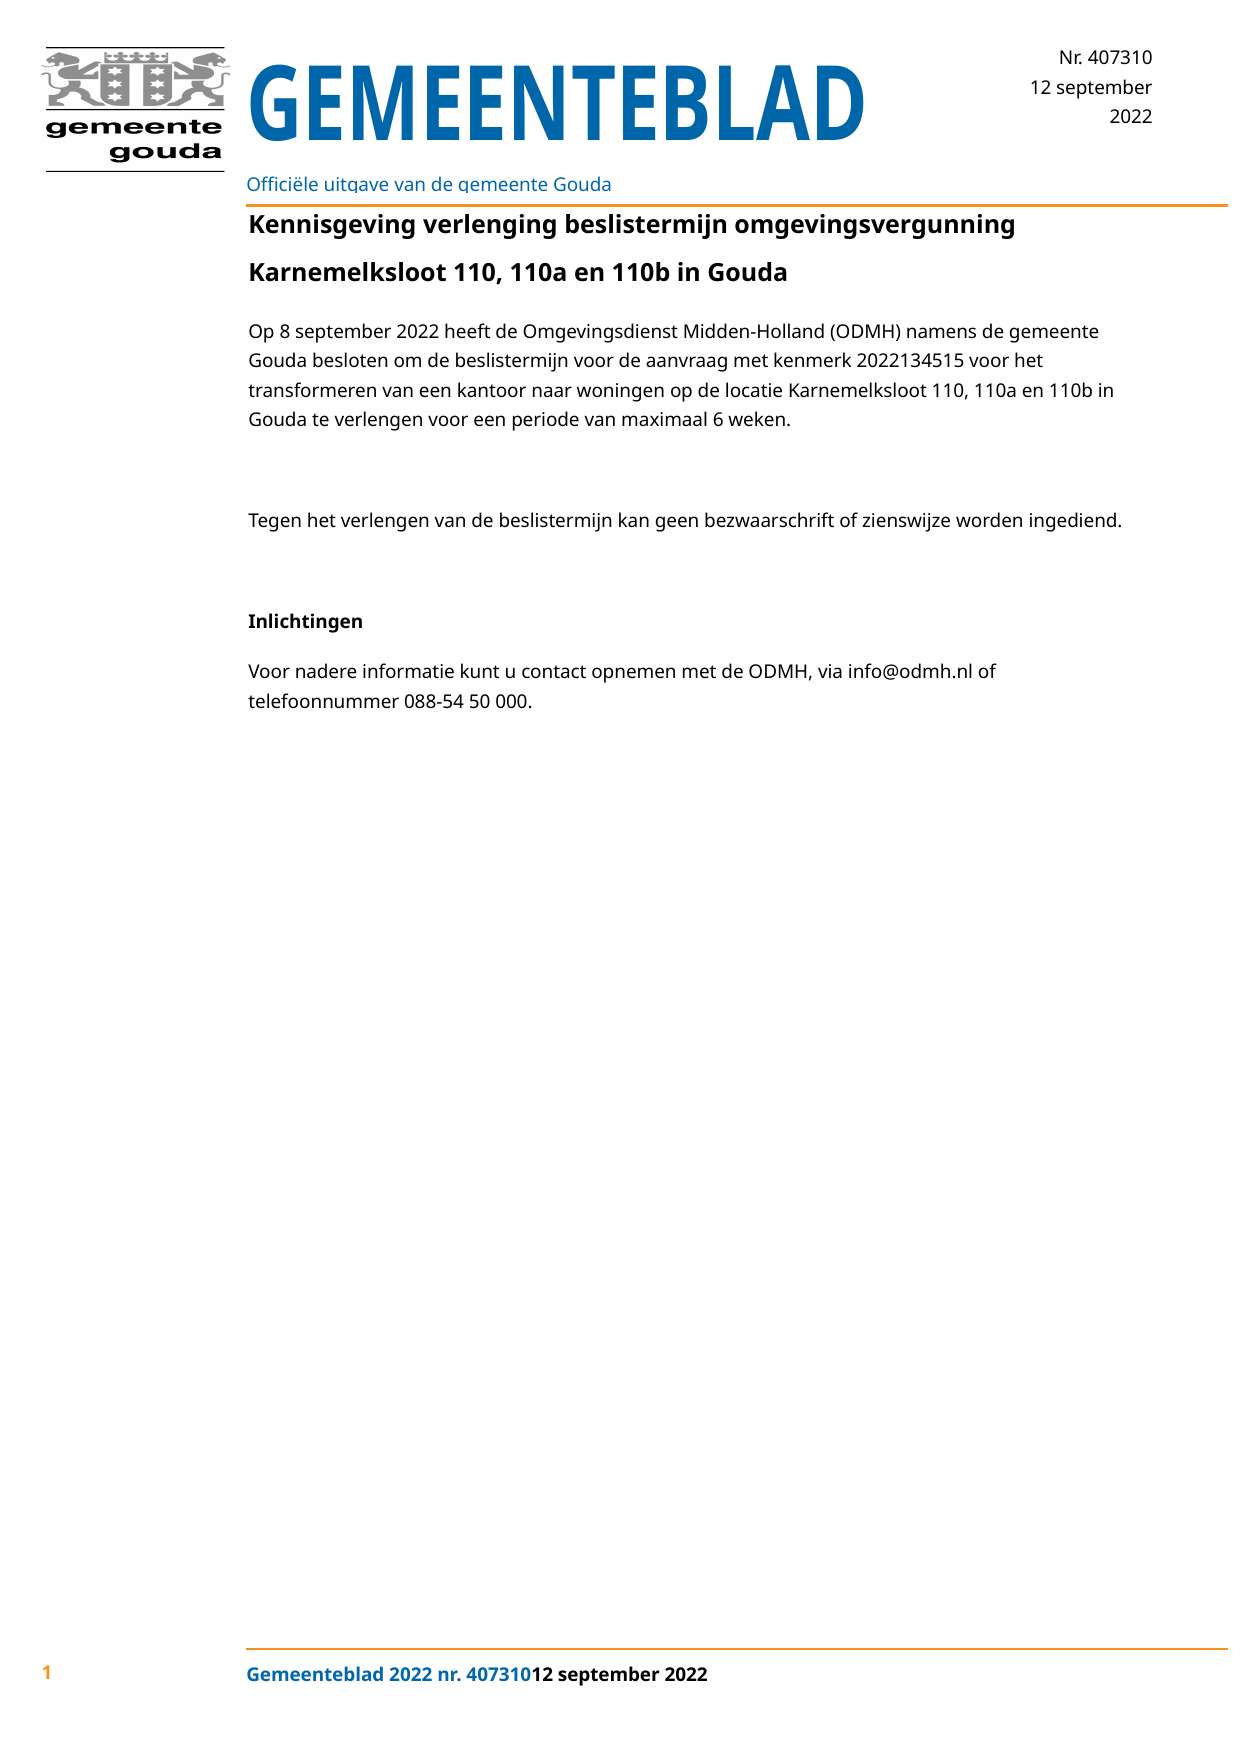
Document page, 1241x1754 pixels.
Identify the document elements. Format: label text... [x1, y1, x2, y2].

picture [41, 47, 231, 172]
text Op 8 september 2022 heeft de Omgevingsdienst Midden-Holland (ODMH) namens de gemeente Gouda besloten om de beslistermijn voor de aanvraag met kenmerk 2022134515 voor het transformeren van een kantoor naar woningen op de locatie Karnemelksloot 110, 110a en 110b in Gouda te verlengen voor een periode van maximaal 6 weken. [248, 318, 1152, 432]
text Voor nadere informatie kunt u contact opnemen met de ODMH, via info@odmh.nl of telefoonnummer 088-54 50 000. [248, 659, 1152, 714]
text Kennisgeving verlenging beslistermijn omgevingsvergunning Karnemelksloot 110, 110a en 110b in Gouda [248, 207, 1152, 288]
text Inlichtingen [248, 608, 1152, 634]
text Tegen het verlengen van de beslistermijn kan geen bezwaarschrift of zienswijze worden ingediend. [248, 507, 1152, 533]
